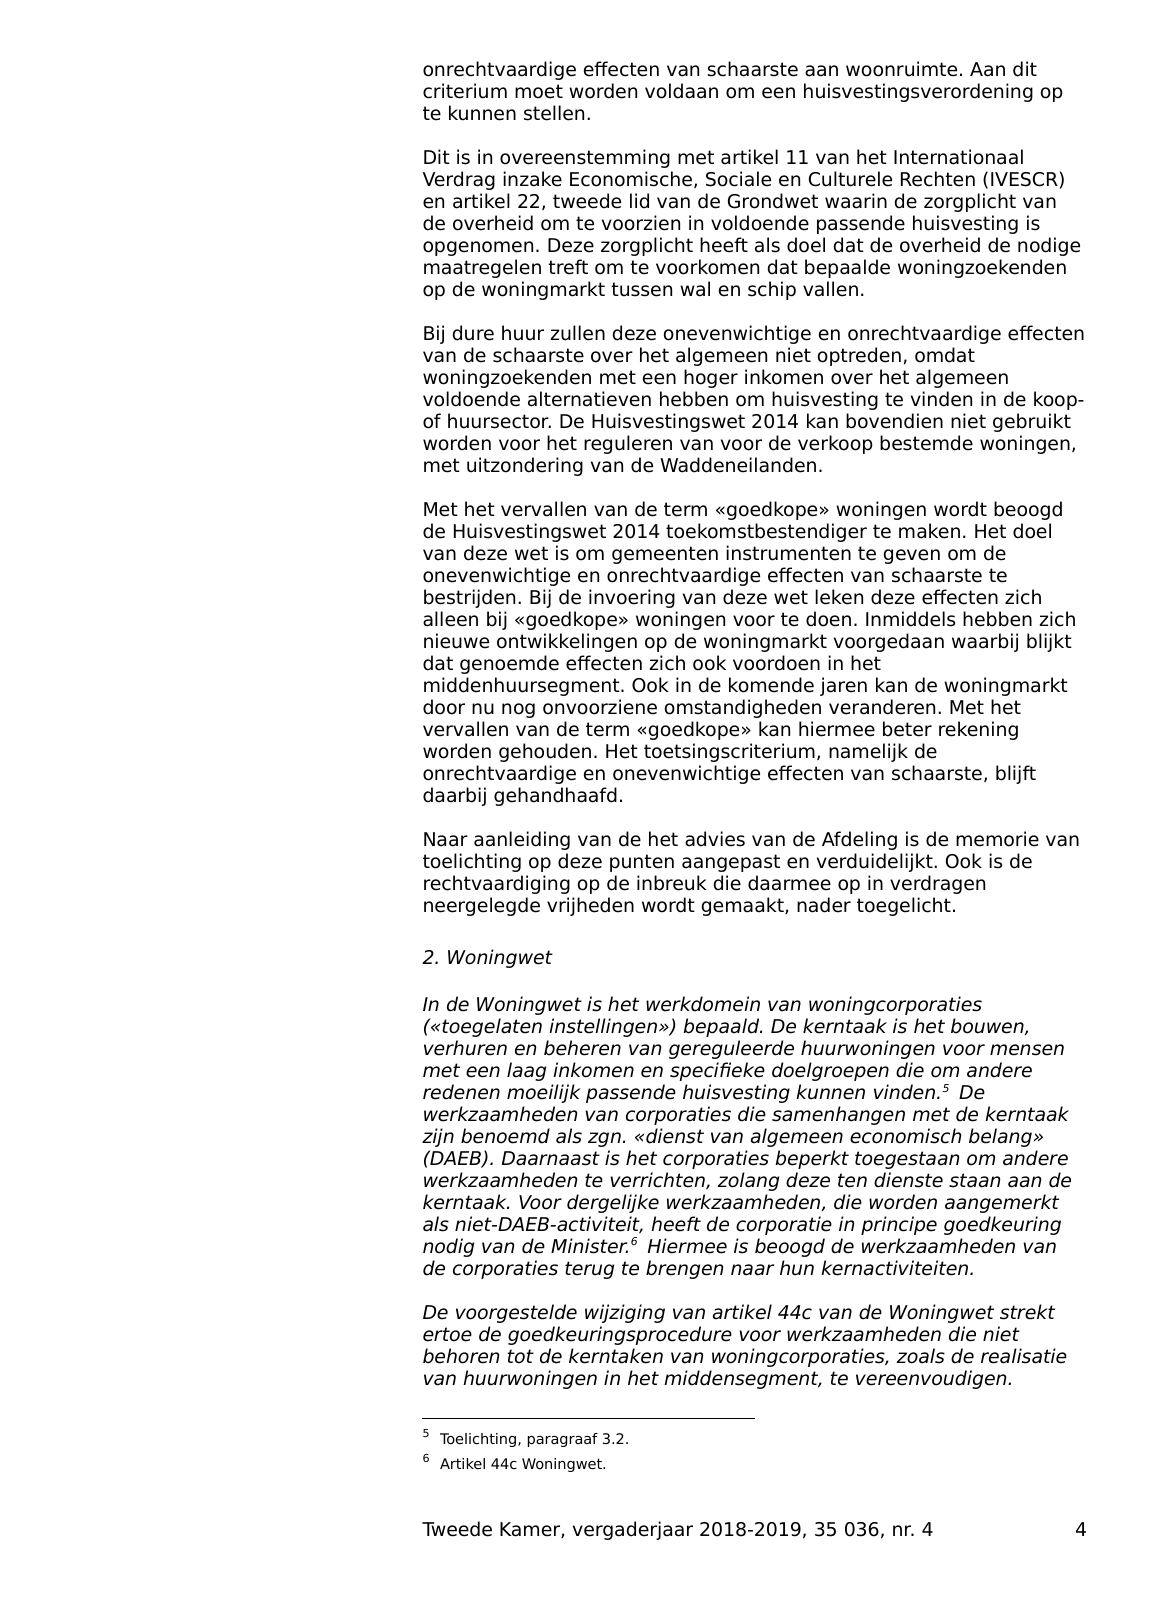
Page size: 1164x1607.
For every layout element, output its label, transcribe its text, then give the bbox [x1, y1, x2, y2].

text Met het vervallen van de term «goedkope» woningen wordt beoogd de Huisvestingswet 2014 toekomstbestendiger te maken. Het doel van deze wet is om gemeenten instrumenten te geven om de onevenwichtige en onrechtvaardige effecten van schaarste te bestrijden. Bij de invoering van deze wet leken deze effecten zich alleen bij «goedkope» woningen voor te doen. Inmiddels hebben zich nieuwe ontwikkelingen op de woningmarkt voorgedaan waarbij blijkt dat genoemde effecten zich ook voordoen in het middenhuursegment. Ook in de komende jaren kan de woningmarkt door nu nog onvoorziene omstandigheden veranderen. Met het vervallen van de term «goedkope» kan hiermee beter rekening worden gehouden. Het toetsingscriterium, namelijk de onrechtvaardige en onevenwichtige effecten van schaarste, blijft daarbij gehandhaafd. [422, 499, 1087, 807]
subtitle 2. Woningwet [422, 947, 1087, 969]
text onrechtvaardige effecten van schaarste aan woonruimte. Aan dit criterium moet worden voldaan om een huisvestingsverordening op te kunnen stellen. [422, 59, 1087, 125]
text Artikel 44c Woningwet. [422, 1452, 1087, 1474]
text De voorgestelde wijziging van artikel 44c van de Woningwet strekt ertoe de goedkeuringsprocedure voor werkzaamheden die niet behoren tot de kerntaken van woningcorporaties, zoals de realisatie van huurwoningen in het middensegment, te vereenvoudigen. [422, 1302, 1087, 1390]
text Naar aanleiding van de het advies van de Afdeling is de memorie van toelichting op deze punten aangepast en verduidelijkt. Ook is de rechtvaardiging op de inbreuk die daarmee op in verdragen neergelegde vrijheden wordt gemaakt, nader toegelicht. [422, 829, 1087, 917]
text Dit is in overeenstemming met artikel 11 van het Internationaal Verdrag inzake Economische, Sociale en Culturele Rechten (IVESCR) en artikel 22, tweede lid van de Grondwet waarin de zorgplicht van de overheid om te voorzien in voldoende passende huisvesting is opgenomen. Deze zorgplicht heeft als doel dat de overheid de nodige maatregelen treft om te voorkomen dat bepaalde woningzoekenden op de woningmarkt tussen wal en schip vallen. [422, 147, 1087, 301]
text In de Woningwet is het werkdomein van woningcorporaties («toegelaten instellingen») bepaald. De kerntaak is het bouwen, verhuren en beheren van gereguleerde huurwoningen voor mensen met een laag inkomen en specifieke doelgroepen die om andere redenen moeilijk passende huisvesting kunnen vinden. De werkzaamheden van corporaties die samenhangen met de kerntaak zijn benoemd als zgn. «dienst van algemeen economisch belang» (DAEB). Daarnaast is het corporaties beperkt toegestaan om andere werkzaamheden te verrichten, zolang deze ten dienste staan aan de kerntaak. Voor dergelijke werkzaamheden, die worden aangemerkt als niet-DAEB-activiteit, heeft de corporatie in principe goedkeuring nodig van de Minister. Hiermee is beoogd de werkzaamheden van de corporaties terug te brengen naar hun kernactiviteiten. [422, 994, 1087, 1280]
text Bij dure huur zullen deze onevenwichtige en onrechtvaardige effecten van de schaarste over het algemeen niet optreden, omdat woningzoekenden met een hoger inkomen over het algemeen voldoende alternatieven hebben om huisvesting te vinden in de koop- of huursector. De Huisvestingswet 2014 kan bovendien niet gebruikt worden voor het reguleren van voor de verkoop bestemde woningen, met uitzondering van de Waddeneilanden. [422, 323, 1087, 477]
text Toelichting, paragraaf 3.2. [422, 1427, 1087, 1449]
